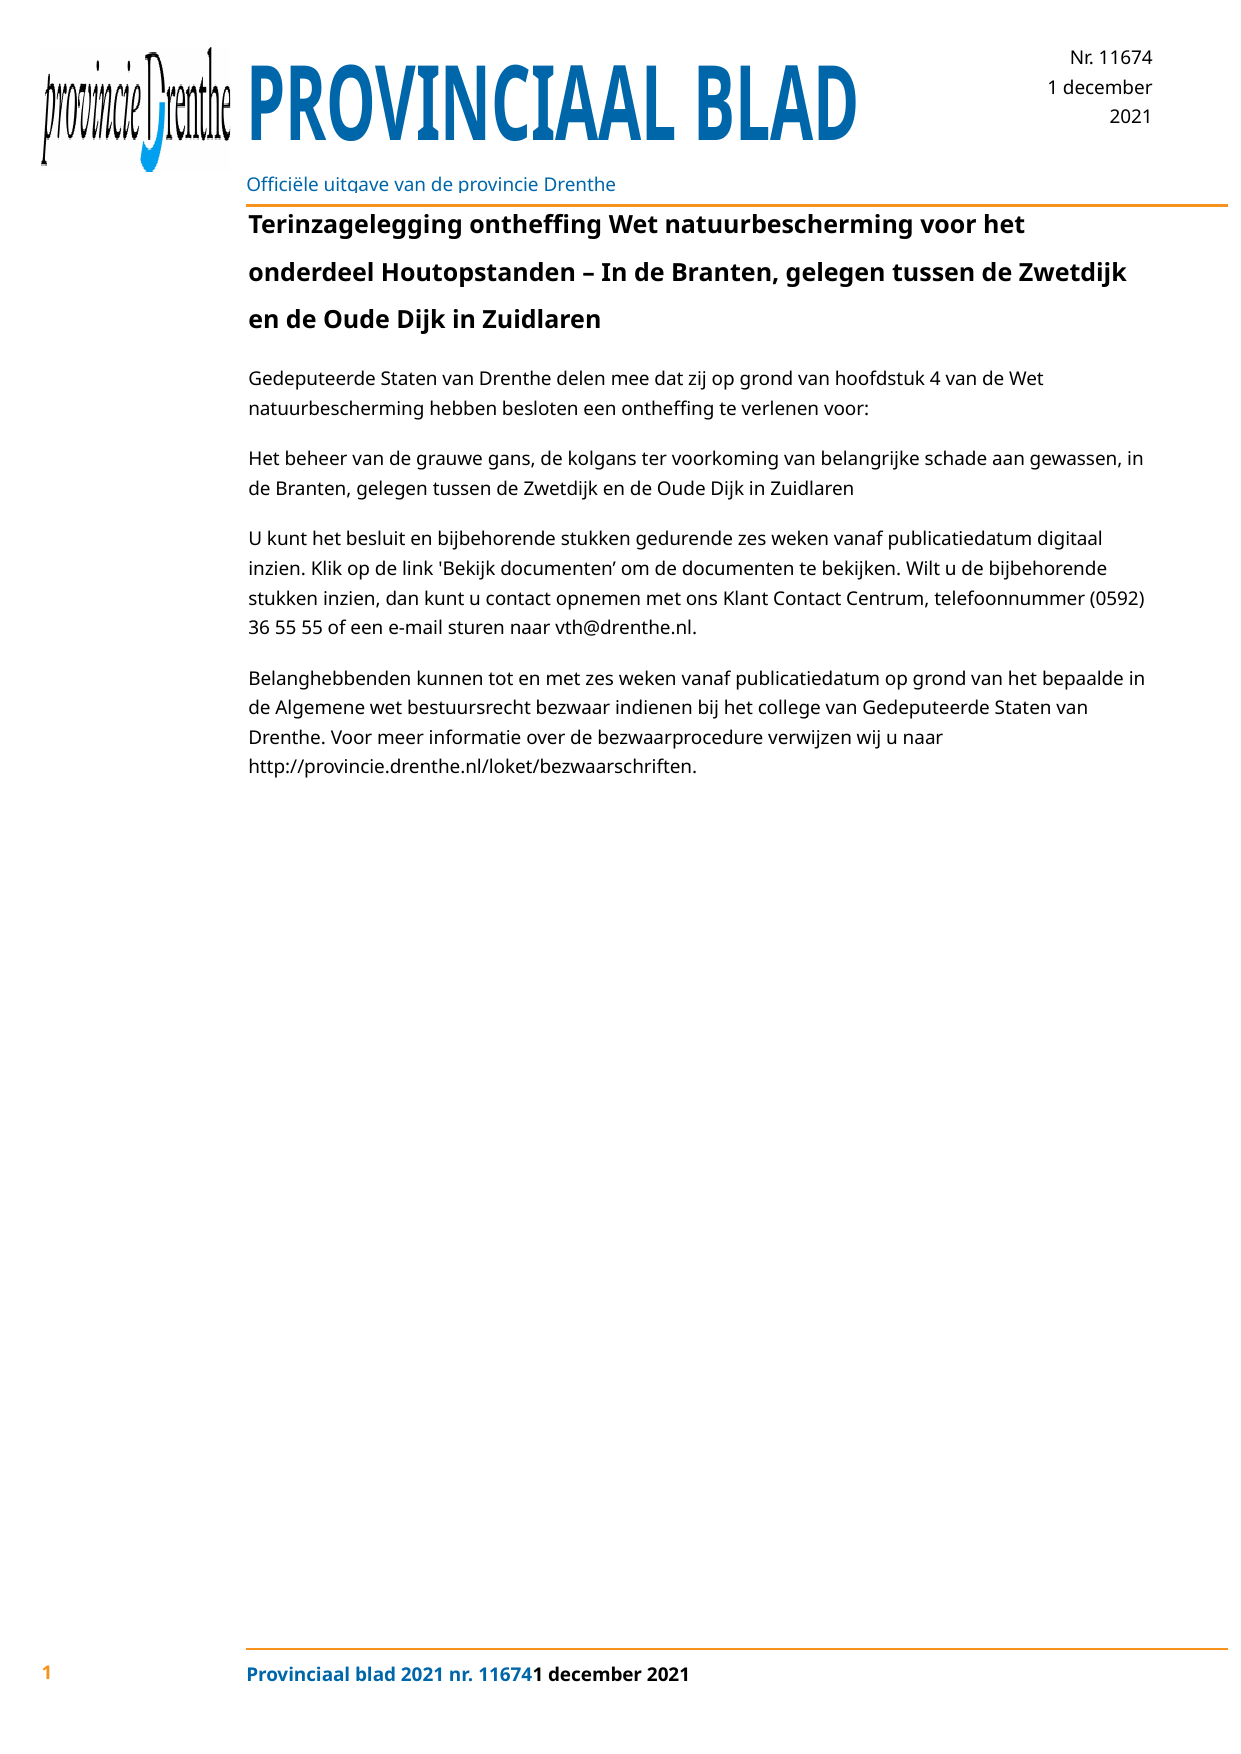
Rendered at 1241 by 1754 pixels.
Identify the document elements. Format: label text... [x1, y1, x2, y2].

picture [41, 47, 231, 172]
text Gedeputeerde Staten van Drenthe delen mee dat zij op grond van hoofdstuk 4 van de Wet natuurbescherming hebben besloten een ontheffing te verlenen voor: [248, 366, 1152, 421]
text Belanghebbenden kunnen tot en met zes weken vanaf publicatiedatum op grond van het bepaalde in de Algemene wet bestuursrecht bezwaar indienen bij het college van Gedeputeerde Staten van Drenthe. Voor meer informatie over de bezwaarprocedure verwijzen wij u naar http://provincie.drenthe.nl/loket/bezwaarschriften. [248, 665, 1152, 779]
text Het beheer van de grauwe gans, de kolgans ter voorkoming van belangrijke schade aan gewassen, in de Branten, gelegen tussen de Zwetdijk en de Oude Dijk in Zuidlaren [248, 446, 1152, 501]
text Terinzagelegging ontheffing Wet natuurbescherming voor het onderdeel Houtopstanden – In de Branten, gelegen tussen de Zwetdijk en de Oude Dijk in Zuidlaren [248, 207, 1152, 336]
text U kunt het besluit en bijbehorende stukken gedurende zes weken vanaf publicatiedatum digitaal inzien. Klik op de link 'Bekijk documenten’ om de documenten te bekijken. Wilt u de bijbehorende stukken inzien, dan kunt u contact opnemen met ons Klant Contact Centrum, telefoonnummer (0592) 36 55 55 of een e-mail sturen naar vth@drenthe.nl. [248, 526, 1152, 640]
